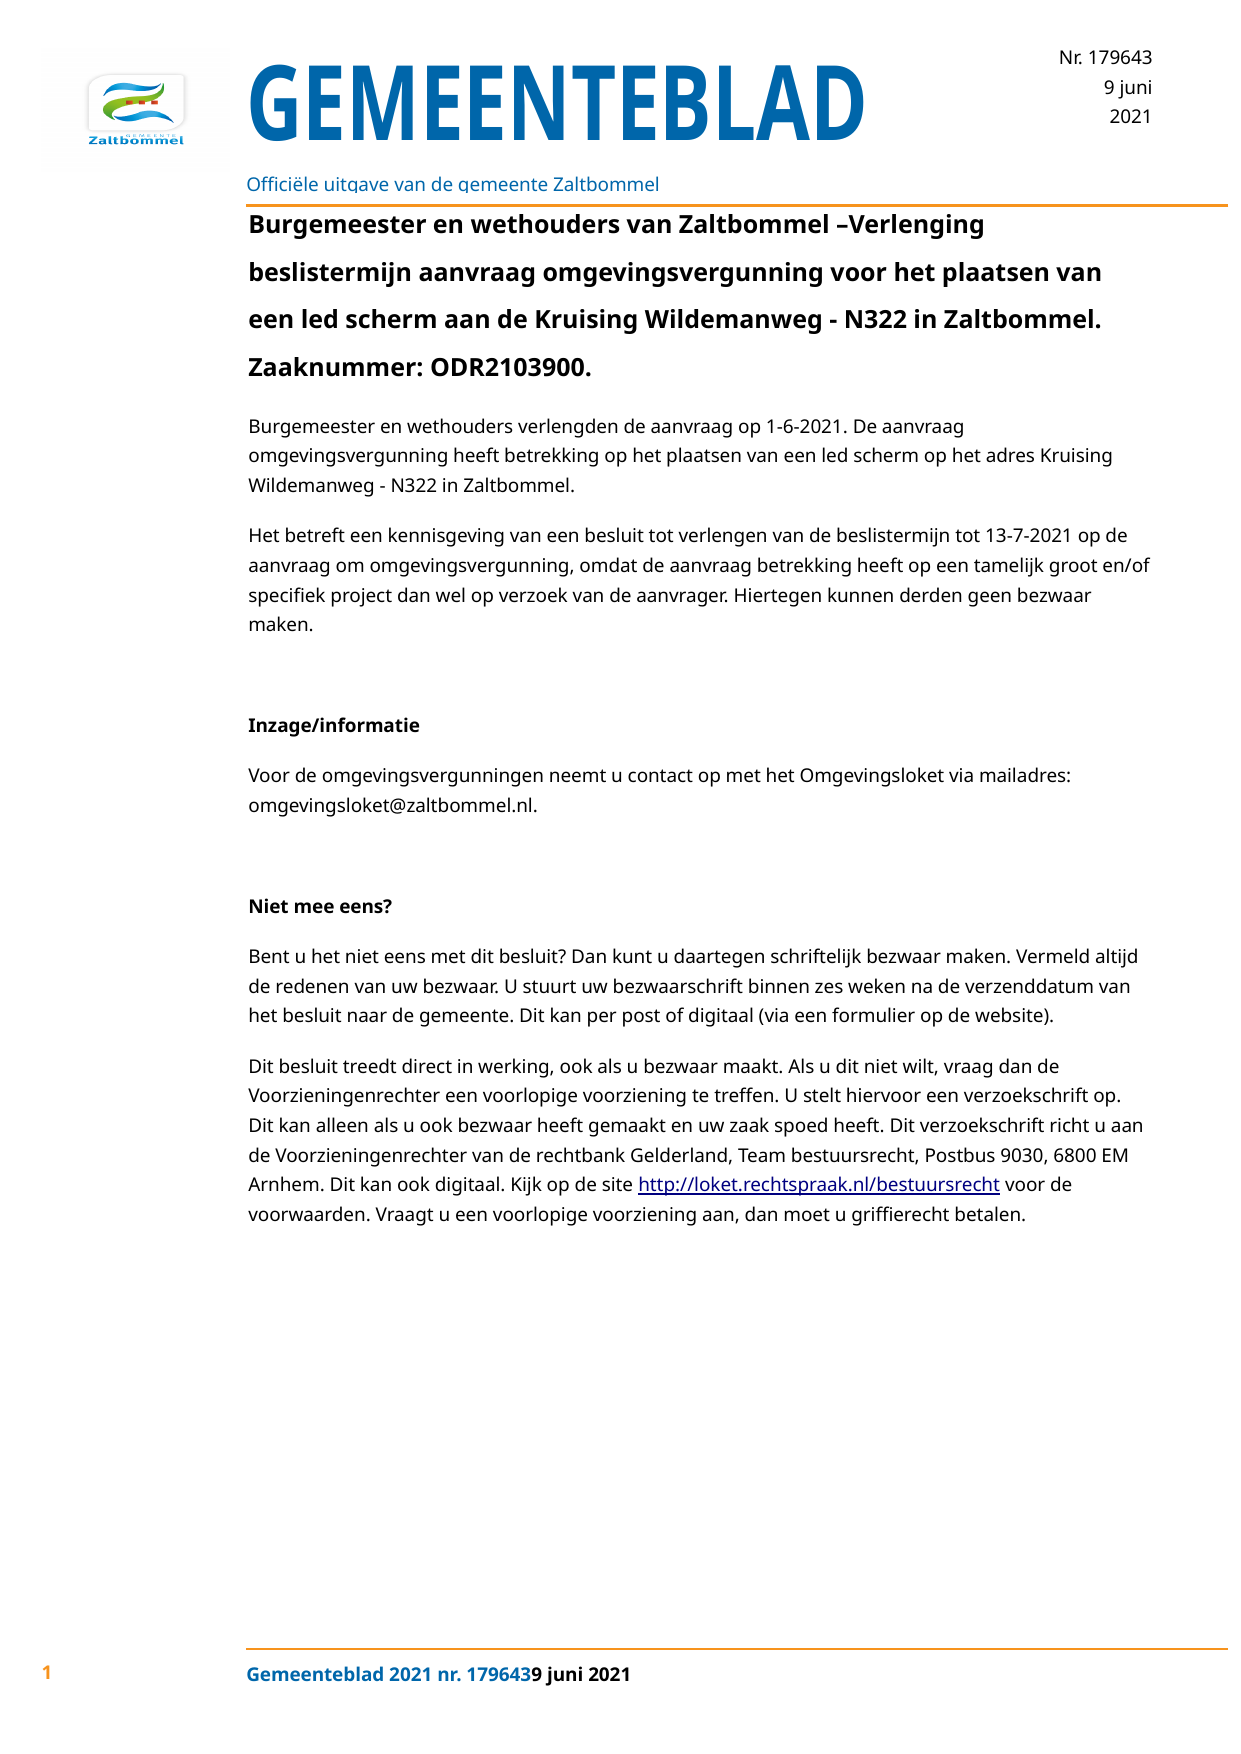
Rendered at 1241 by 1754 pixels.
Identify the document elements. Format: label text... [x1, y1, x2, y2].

text Inzage/informatie [248, 712, 1152, 738]
picture [41, 47, 231, 172]
text Burgemeester en wethouders van Zaltbommel –Verlenging beslistermijn aanvraag omgevingsvergunning voor het plaatsen van een led scherm aan de Kruising Wildemanweg - N322 in Zaltbommel. Zaaknummer: ODR2103900. [248, 207, 1152, 384]
text Dit besluit treedt direct in werking, ook als u bezwaar maakt. Als u dit niet wilt, vraag dan de Voorzieningenrechter een voorlopige voorziening te treffen. U stelt hiervoor een verzoekschrift op. Dit kan alleen als u ook bezwaar heeft gemaakt en uw zaak spoed heeft. Dit verzoekschrift richt u aan de Voorzieningenrechter van de rechtbank Gelderland, Team bestuursrecht, Postbus 9030, 6800 EM Arnhem. Dit kan ook digitaal. Kijk op de site http://loket.rechtspraak.nl/bestuursrecht voor de voorwaarden. Vraagt u een voorlopige voorziening aan, dan moet u griffierecht betalen. [248, 1053, 1152, 1227]
text Voor de omgevingsvergunningen neemt u contact op met het Omgevingsloket via mailadres: omgevingsloket@zaltbommel.nl. [248, 763, 1152, 818]
text Burgemeester en wethouders verlengden de aanvraag op 1-6-2021. De aanvraag omgevingsvergunning heeft betrekking op het plaatsen van een led scherm op het adres Kruising Wildemanweg - N322 in Zaltbommel. [248, 413, 1152, 498]
text Niet mee eens? [248, 893, 1152, 919]
text Bent u het niet eens met dit besluit? Dan kunt u daartegen schriftelijk bezwaar maken. Vermeld altijd de redenen van uw bezwaar. U stuurt uw bezwaarschrift binnen zes weken na de verzenddatum van het besluit naar de gemeente. Dit kan per post of digitaal (via een formulier op de website). [248, 943, 1152, 1028]
text Het betreft een kennisgeving van een besluit tot verlengen van de beslistermijn tot 13-7-2021 op de aanvraag om omgevingsvergunning, omdat de aanvraag betrekking heeft op een tamelijk groot en/of specifiek project dan wel op verzoek van de aanvrager. Hiertegen kunnen derden geen bezwaar maken. [248, 523, 1152, 637]
